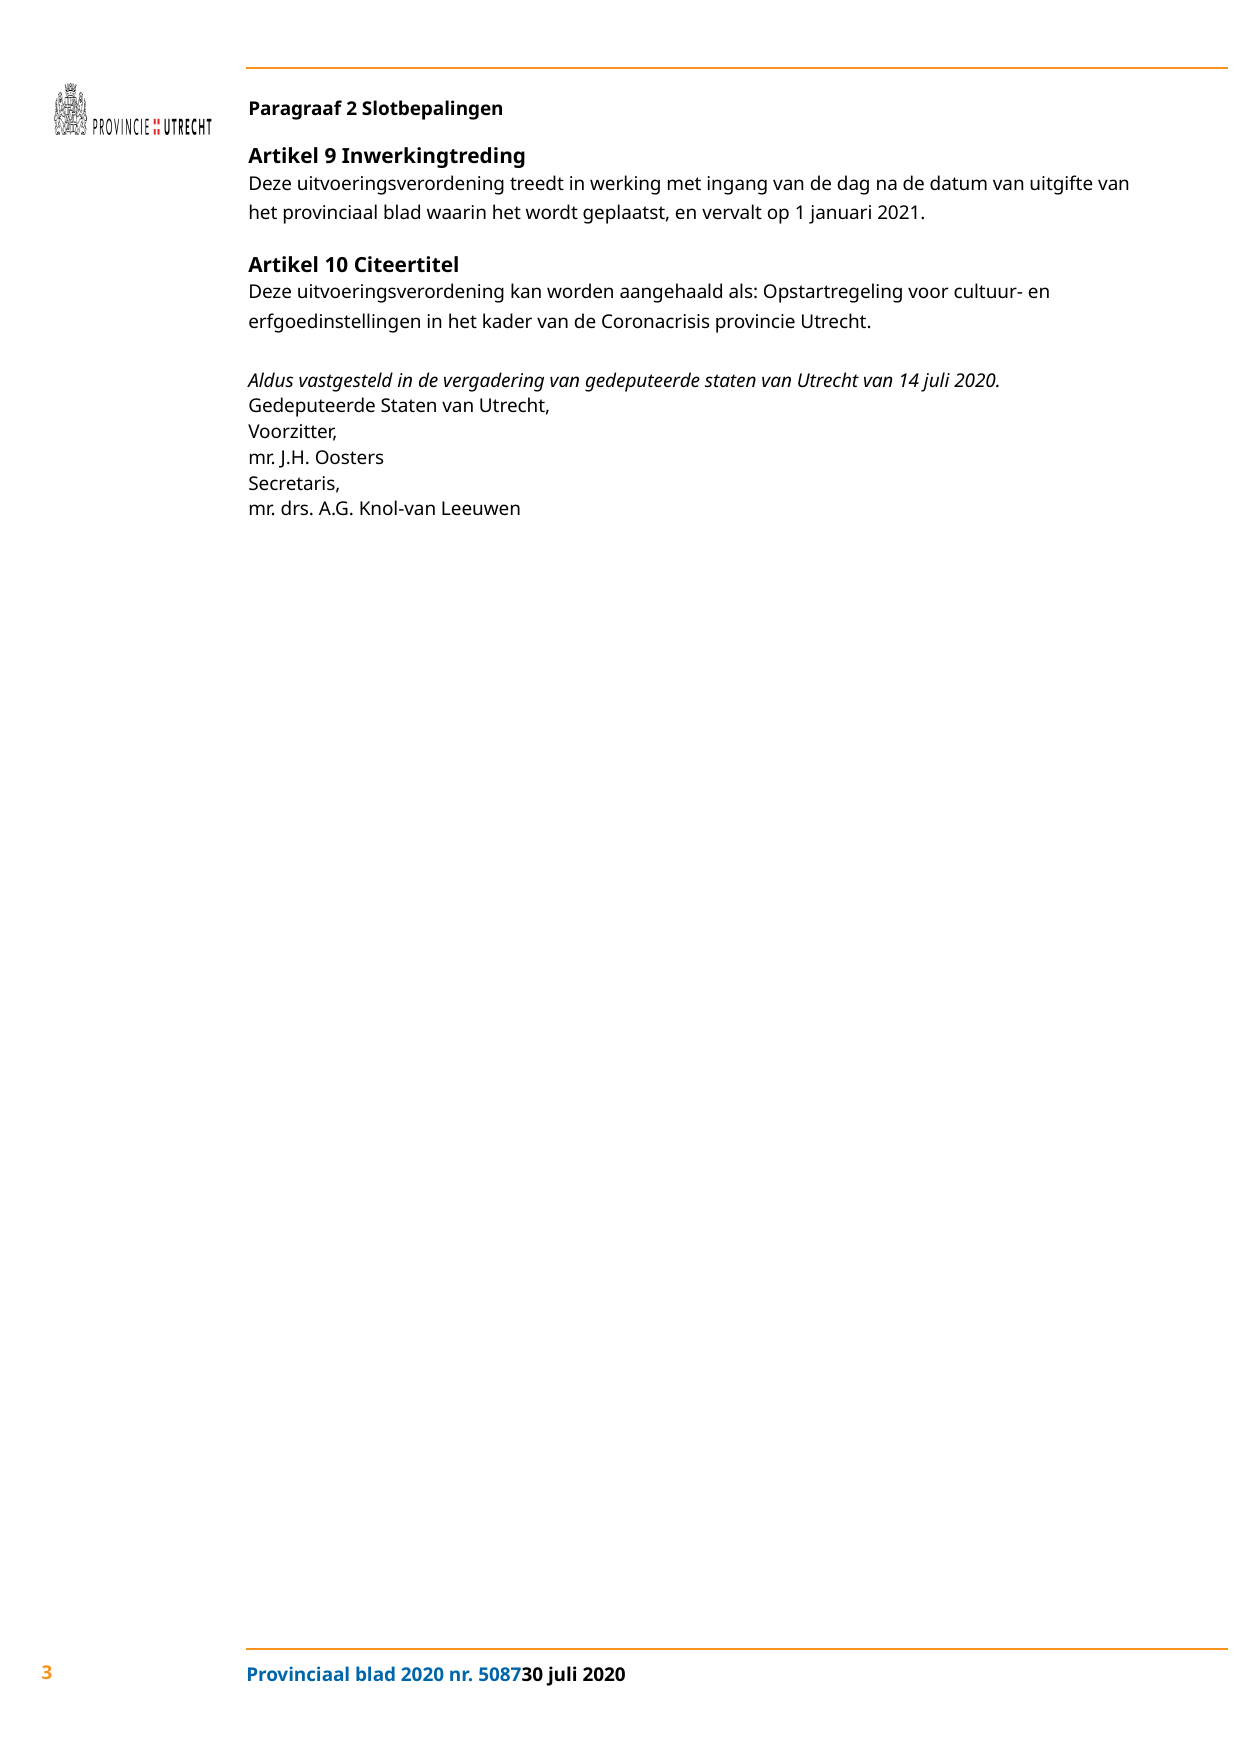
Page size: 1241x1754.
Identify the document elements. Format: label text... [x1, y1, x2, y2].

text mr. J.H. Oosters [248, 444, 1152, 470]
text Paragraaf 2 Slotbepalingen [248, 95, 1152, 121]
text mr. drs. A.G. Knol-van Leeuwen [248, 496, 1152, 521]
text Aldus vastgesteld in de vergadering van gedeputeerde staten van Utrecht van 14 juli 2020. [248, 367, 1152, 393]
text Deze uitvoeringsverordening kan worden aangehaald als: Opstartregeling voor cultuur- en erfgoedinstellingen in het kader van de Coronacrisis provincie Utrecht. [248, 278, 1152, 333]
picture [41, 47, 231, 172]
text Voorzitter, [248, 418, 1152, 444]
text Artikel 9 Inwerkingtreding [248, 141, 1152, 170]
text Secretaris, [248, 470, 1152, 496]
text Gedeputeerde Staten van Utrecht, [248, 393, 1152, 418]
text Deze uitvoeringsverordening treedt in werking met ingang van de dag na de datum van uitgifte van het provinciaal blad waarin het wordt geplaatst, en vervalt op 1 januari 2021. [248, 170, 1152, 225]
text Artikel 10 Citeertitel [248, 250, 1152, 278]
